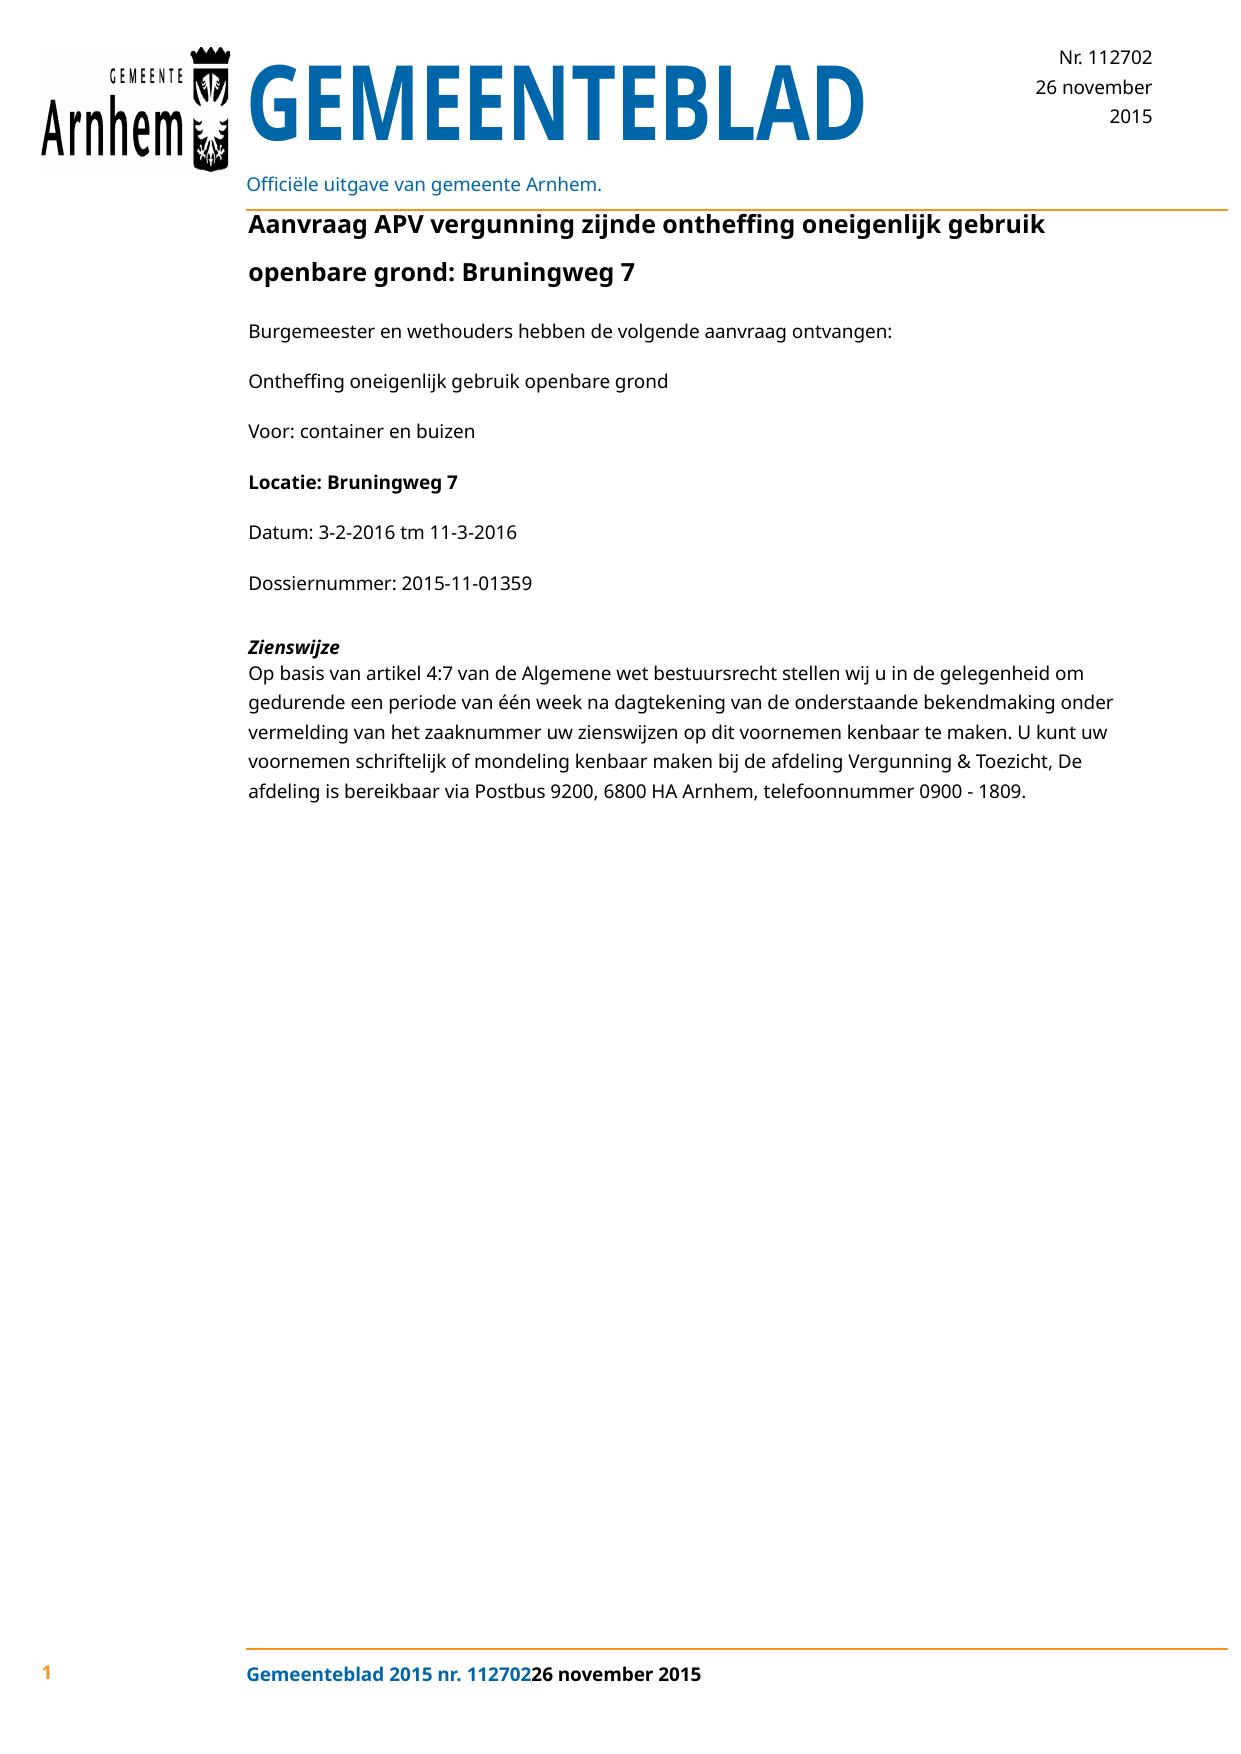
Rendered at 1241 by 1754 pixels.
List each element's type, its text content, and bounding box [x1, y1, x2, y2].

text Op basis van artikel 4:7 van de Algemene wet bestuursrecht stellen wij u in de gelegenheid om gedurende een periode van één week na dagtekening van de onderstaande bekendmaking onder vermelding van het zaaknummer uw zienswijzen op dit voornemen kenbaar te maken. U kunt uw voornemen schriftelijk of mondeling kenbaar maken bij de afdeling Vergunning & Toezicht, De afdeling is bereikbaar via Postbus 9200, 6800 HA Arnhem, telefoonnummer 0900 - 1809. [248, 660, 1152, 804]
picture [41, 47, 231, 172]
text Voor: container en buizen [248, 419, 1152, 444]
text Locatie: Bruningweg 7 [248, 469, 1152, 495]
text Zienswijze [248, 634, 1152, 660]
text Dossiernummer: 2015-11-01359 [248, 570, 1152, 596]
text Ontheffing oneigenlijk gebruik openbare grond [248, 368, 1152, 394]
text Burgemeester en wethouders hebben de volgende aanvraag ontvangen: [248, 318, 1152, 344]
text Datum: 3-2-2016 tm 11-3-2016 [248, 519, 1152, 545]
text Aanvraag APV vergunning zijnde ontheffing oneigenlijk gebruik openbare grond: Bruningweg 7 [248, 211, 1152, 288]
